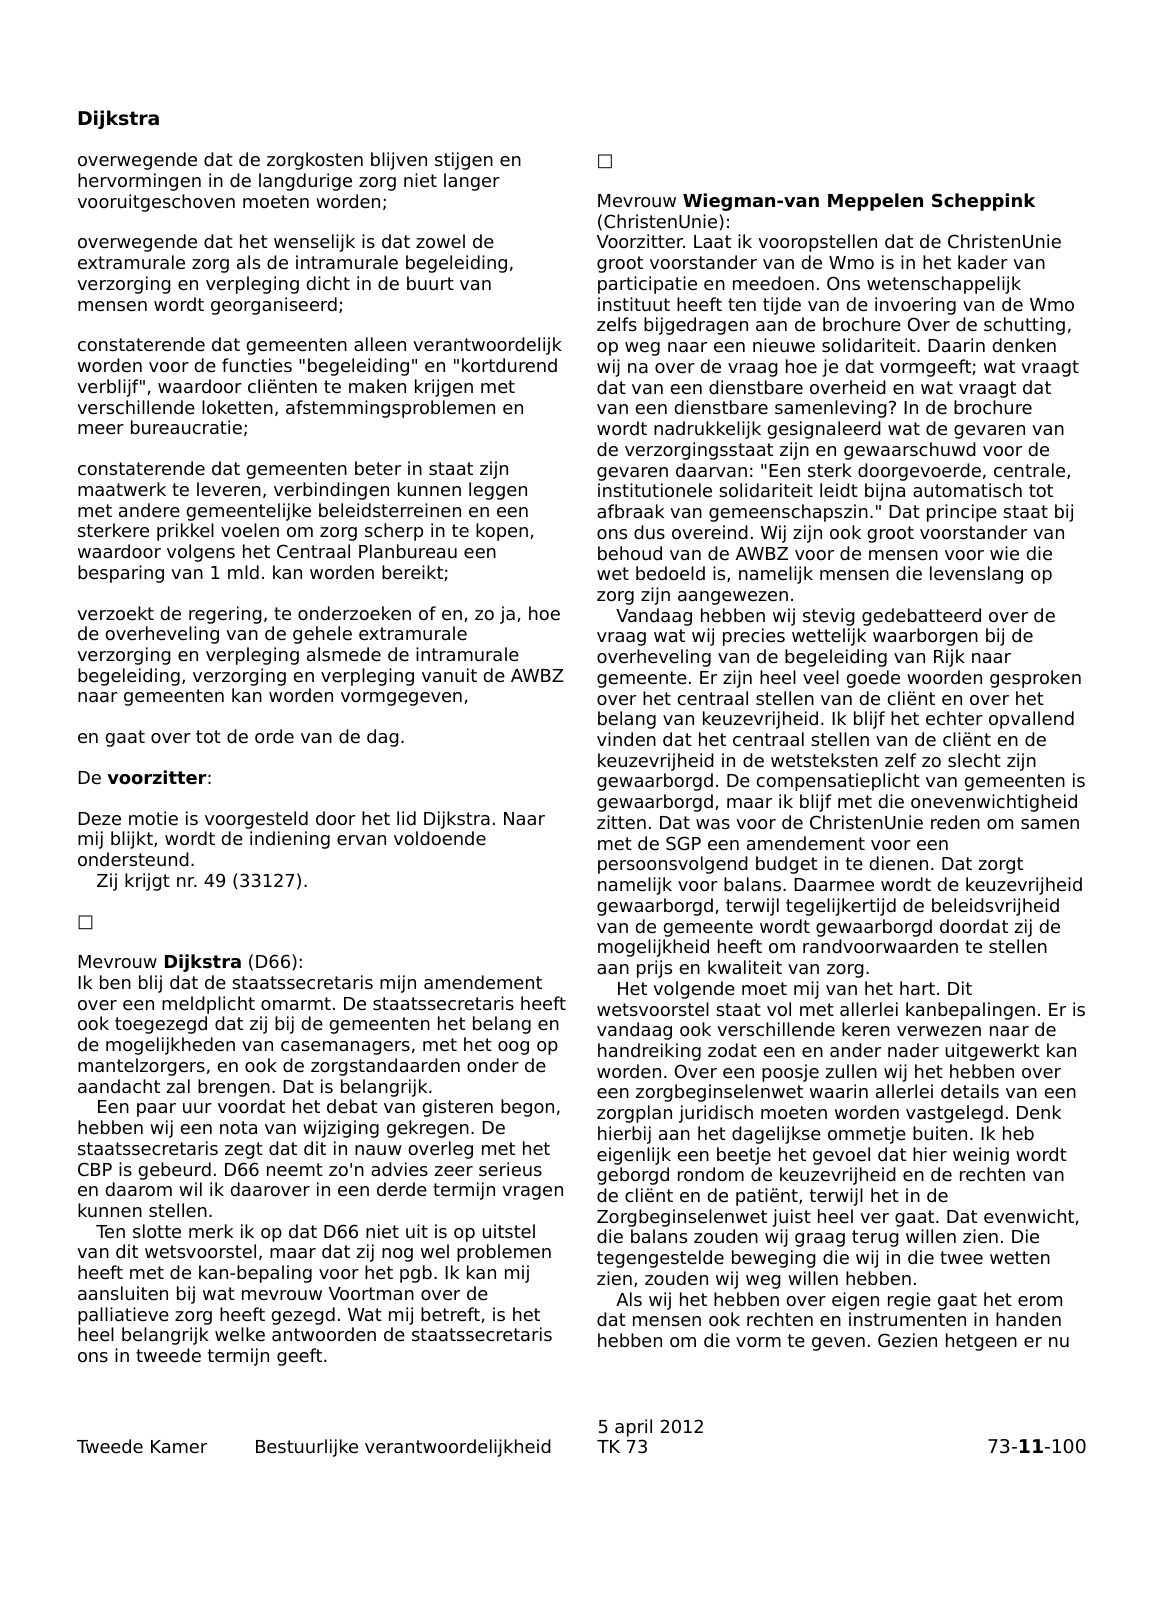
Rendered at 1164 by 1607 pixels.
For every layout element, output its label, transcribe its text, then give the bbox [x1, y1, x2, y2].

text Als wij het hebben over eigen regie gaat het erom dat mensen ook rechten en instrumenten in handen hebben om die vorm te geven. Gezien hetgeen er nu [596, 1289, 1087, 1352]
text Ik ben blij dat de staatssecretaris mijn amendement over een meldplicht omarmt. De staatssecretaris heeft ook toegezegd dat zij bij de gemeenten het belang en de mogelijkheden van casemanagers, met het oog op mantelzorgers, en ook de zorgstandaarden onder de aandacht zal brengen. Dat is belangrijk. [77, 973, 567, 1097]
text Vandaag hebben wij stevig gedebatteerd over de vraag wat wij precies wettelijk waarborgen bij de overheveling van de begeleiding van Rijk naar gemeente. Er zijn heel veel goede woorden gesproken over het centraal stellen van de cliënt en over het belang van keuzevrijheid. Ik blijf het echter opvallend vinden dat het centraal stellen van de cliënt en de keuzevrijheid in de wetsteksten zelf zo slecht zijn gewaarborgd. De compensatieplicht van gemeenten is gewaarborgd, maar ik blijf met die onevenwichtigheid zitten. Dat was voor de ChristenUnie reden om samen met de SGP een amendement voor een persoonsvolgend budget in te dienen. Dat zorgt namelijk voor balans. Daarmee wordt de keuzevrijheid gewaarborgd, terwijl tegelijkertijd de beleidsvrijheid van de gemeente wordt gewaarborgd doordat zij de mogelijkheid heeft om randvoorwaarden te stellen aan prijs en kwaliteit van zorg. [596, 606, 1087, 979]
text Mevrouw Wiegman-van Meppelen Scheppink (ChristenUnie): [596, 191, 1087, 232]
text Deze motie is voorgesteld door het lid Dijkstra. Naar mij blijkt, wordt de indiening ervan voldoende ondersteund. [77, 808, 567, 871]
text verzoekt de regering, te onderzoeken of en, zo ja, hoe de overheveling van de gehele extramurale verzorging en verpleging alsmede de intramurale begeleiding, verzorging en verpleging vanuit de AWBZ naar gemeenten kan worden vormgegeven, [77, 603, 567, 707]
text De voorzitter: [77, 768, 567, 788]
text overwegende dat het wenselijk is dat zowel de extramurale zorg als de intramurale begeleiding, verzorging en verpleging dicht in de buurt van mensen wordt georganiseerd; [77, 232, 567, 315]
text Het volgende moet mij van het hart. Dit wetsvoorstel staat vol met allerlei kanbepalingen. Er is vandaag ook verschillende keren verwezen naar de handreiking zodat een en ander nader uitgewerkt kan worden. Over een poosje zullen wij het hebben over een zorgbeginselenwet waarin allerlei details van een zorgplan juridisch moeten worden vastgelegd. Denk hierbij aan het dagelijkse ommetje buiten. Ik heb eigenlijk een beetje het gevoel dat hier weinig wordt geborgd rondom de keuzevrijheid en de rechten van de cliënt en de patiënt, terwijl het in de Zorgbeginselenwet juist heel ver gaat. Dat evenwicht, die balans zouden wij graag terug willen zien. Die tegengestelde beweging die wij in die twee wetten zien, zouden wij weg willen hebben. [596, 979, 1087, 1289]
text en gaat over tot de orde van de dag. [77, 727, 567, 748]
text □ [596, 150, 1087, 171]
text Mevrouw Dijkstra (D66): [77, 952, 567, 973]
text □ [77, 911, 567, 932]
text Ten slotte merk ik op dat D66 niet uit is op uitstel van dit wetsvoorstel, maar dat zij nog wel problemen heeft met de kan-bepaling voor het pgb. Ik kan mij aansluiten bij wat mevrouw Voortman over de palliatieve zorg heeft gezegd. Wat mij betreft, is het heel belangrijk welke antwoorden de staatssecretaris ons in tweede termijn geeft. [77, 1222, 567, 1367]
text Een paar uur voordat het debat van gisteren begon, hebben wij een nota van wijziging gekregen. De staatssecretaris zegt dat dit in nauw overleg met het CBP is gebeurd. D66 neemt zo'n advies zeer serieus en daarom wil ik daarover in een derde termijn vragen kunnen stellen. [77, 1097, 567, 1222]
text overwegende dat de zorgkosten blijven stijgen en hervormingen in de langdurige zorg niet langer vooruitgeschoven moeten worden; [77, 150, 567, 212]
text constaterende dat gemeenten alleen verantwoordelijk worden voor de functies "begeleiding" en "kortdurend verblijf", waardoor cliënten te maken krijgen met verschillende loketten, afstemmingsproblemen en meer bureaucratie; [77, 335, 567, 439]
text Zij krijgt nr. 49 (33127). [77, 871, 567, 891]
text constaterende dat gemeenten beter in staat zijn maatwerk te leveren, verbindingen kunnen leggen met andere gemeentelijke beleidsterreinen en een sterkere prikkel voelen om zorg scherp in te kopen, waardoor volgens het Centraal Planbureau een besparing van 1 mld. kan worden bereikt; [77, 459, 567, 583]
text Voorzitter. Laat ik vooropstellen dat de ChristenUnie groot voorstander van de Wmo is in het kader van participatie en meedoen. Ons wetenschappelijk instituut heeft ten tijde van de invoering van de Wmo zelfs bijgedragen aan de brochure Over de schutting, op weg naar een nieuwe solidariteit. Daarin denken wij na over de vraag hoe je dat vormgeeft; wat vraagt dat van een dienstbare overheid en wat vraagt dat van een dienstbare samenleving? In de brochure wordt nadrukkelijk gesignaleerd wat de gevaren van de verzorgingsstaat zijn en gewaarschuwd voor de gevaren daarvan: "Een sterk doorgevoerde, centrale, institutionele solidariteit leidt bijna automatisch tot afbraak van gemeenschapszin." Dat principe staat bij ons dus overeind. Wij zijn ook groot voorstander van behoud van de AWBZ voor de mensen voor wie die wet bedoeld is, namelijk mensen die levenslang op zorg zijn aangewezen. [596, 232, 1087, 606]
